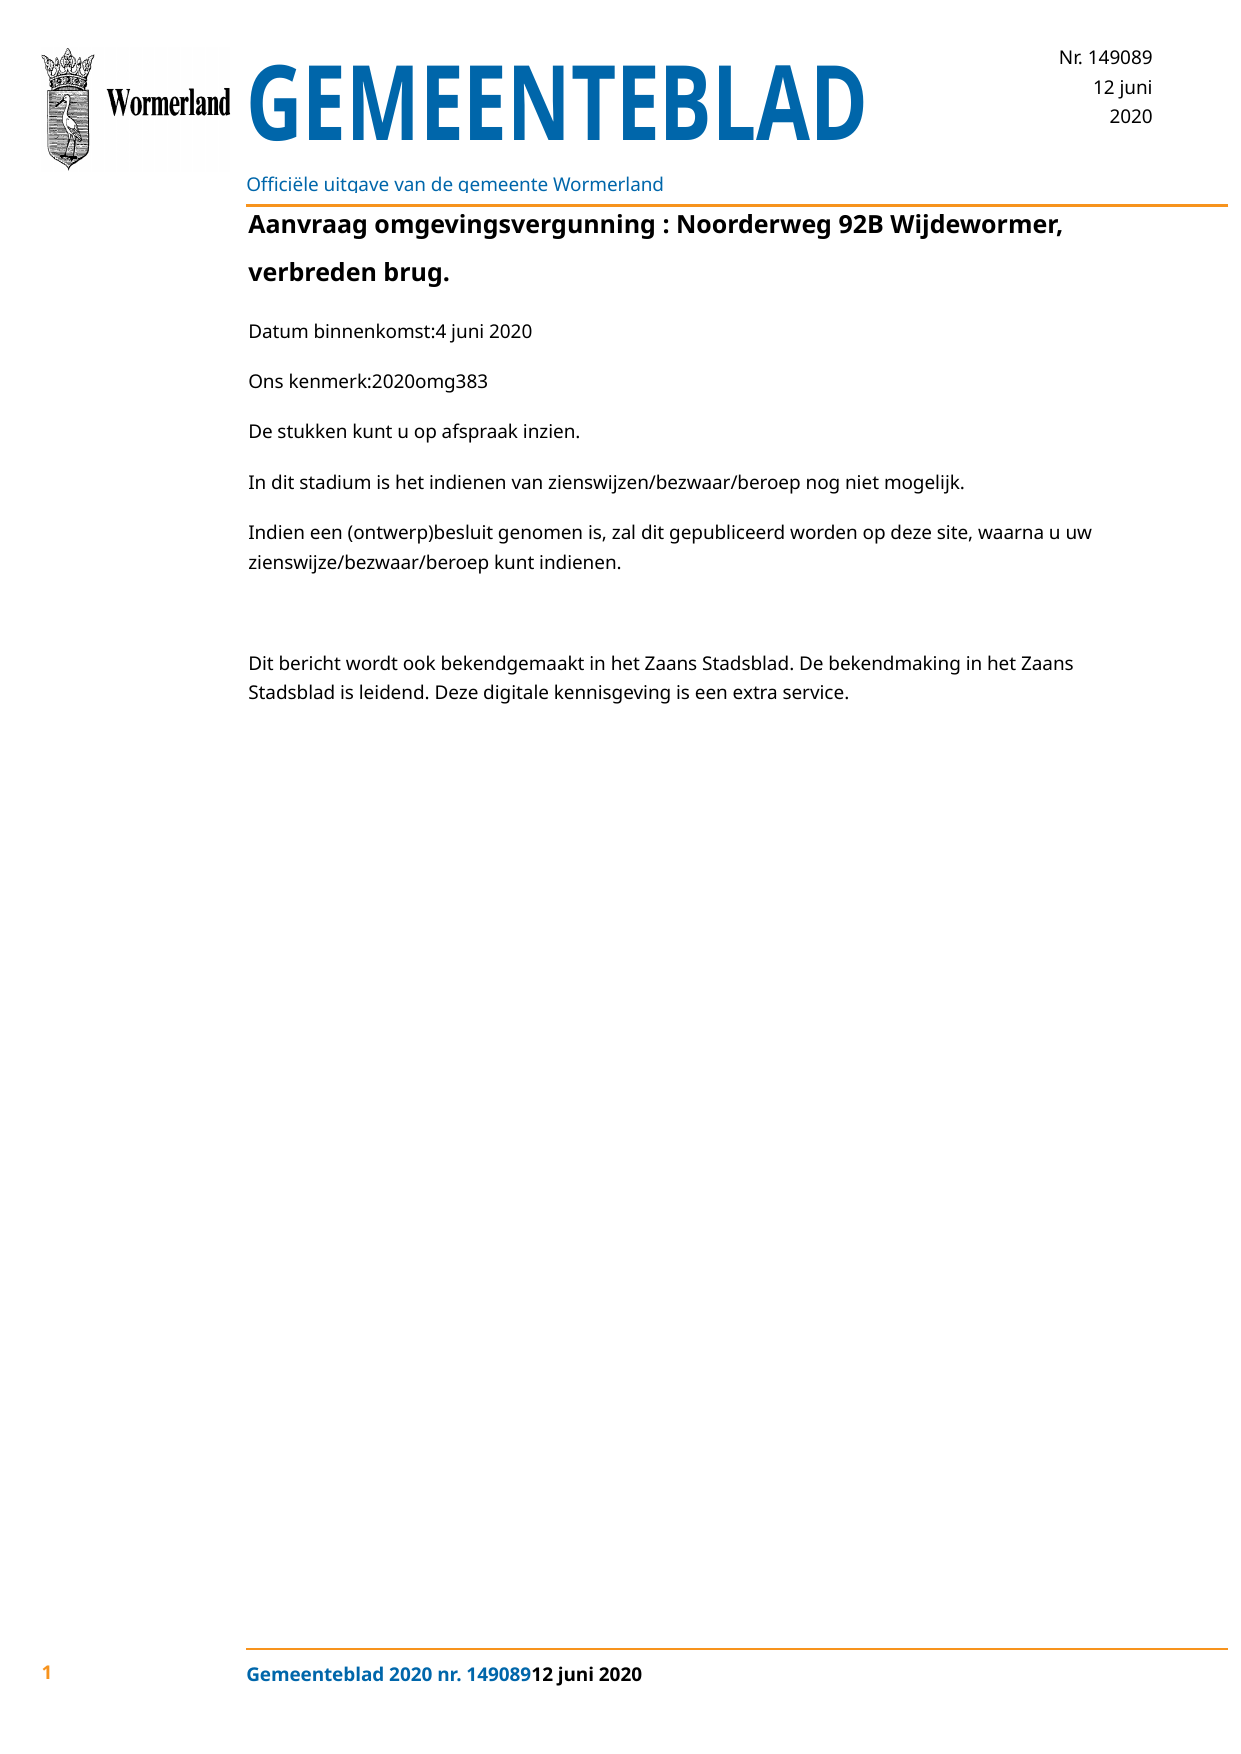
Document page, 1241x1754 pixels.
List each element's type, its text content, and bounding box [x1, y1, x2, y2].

text Dit bericht wordt ook bekendgemaakt in het Zaans Stadsblad. De bekendmaking in het Zaans Stadsblad is leidend. Deze digitale kennisgeving is een extra service. [248, 650, 1152, 705]
text Aanvraag omgevingsvergunning : Noorderweg 92B Wijdewormer, verbreden brug. [248, 207, 1152, 288]
text In dit stadium is het indienen van zienswijzen/bezwaar/beroep nog niet mogelijk. [248, 469, 1152, 495]
text Indien een (ontwerp)besluit genomen is, zal dit gepubliceerd worden op deze site, waarna u uw zienswijze/bezwaar/beroep kunt indienen. [248, 519, 1152, 575]
picture [41, 47, 231, 172]
text De stukken kunt u op afspraak inzien. [248, 419, 1152, 444]
text Datum binnenkomst:4 juni 2020 [248, 318, 1152, 344]
text Ons kenmerk:2020omg383 [248, 368, 1152, 394]
